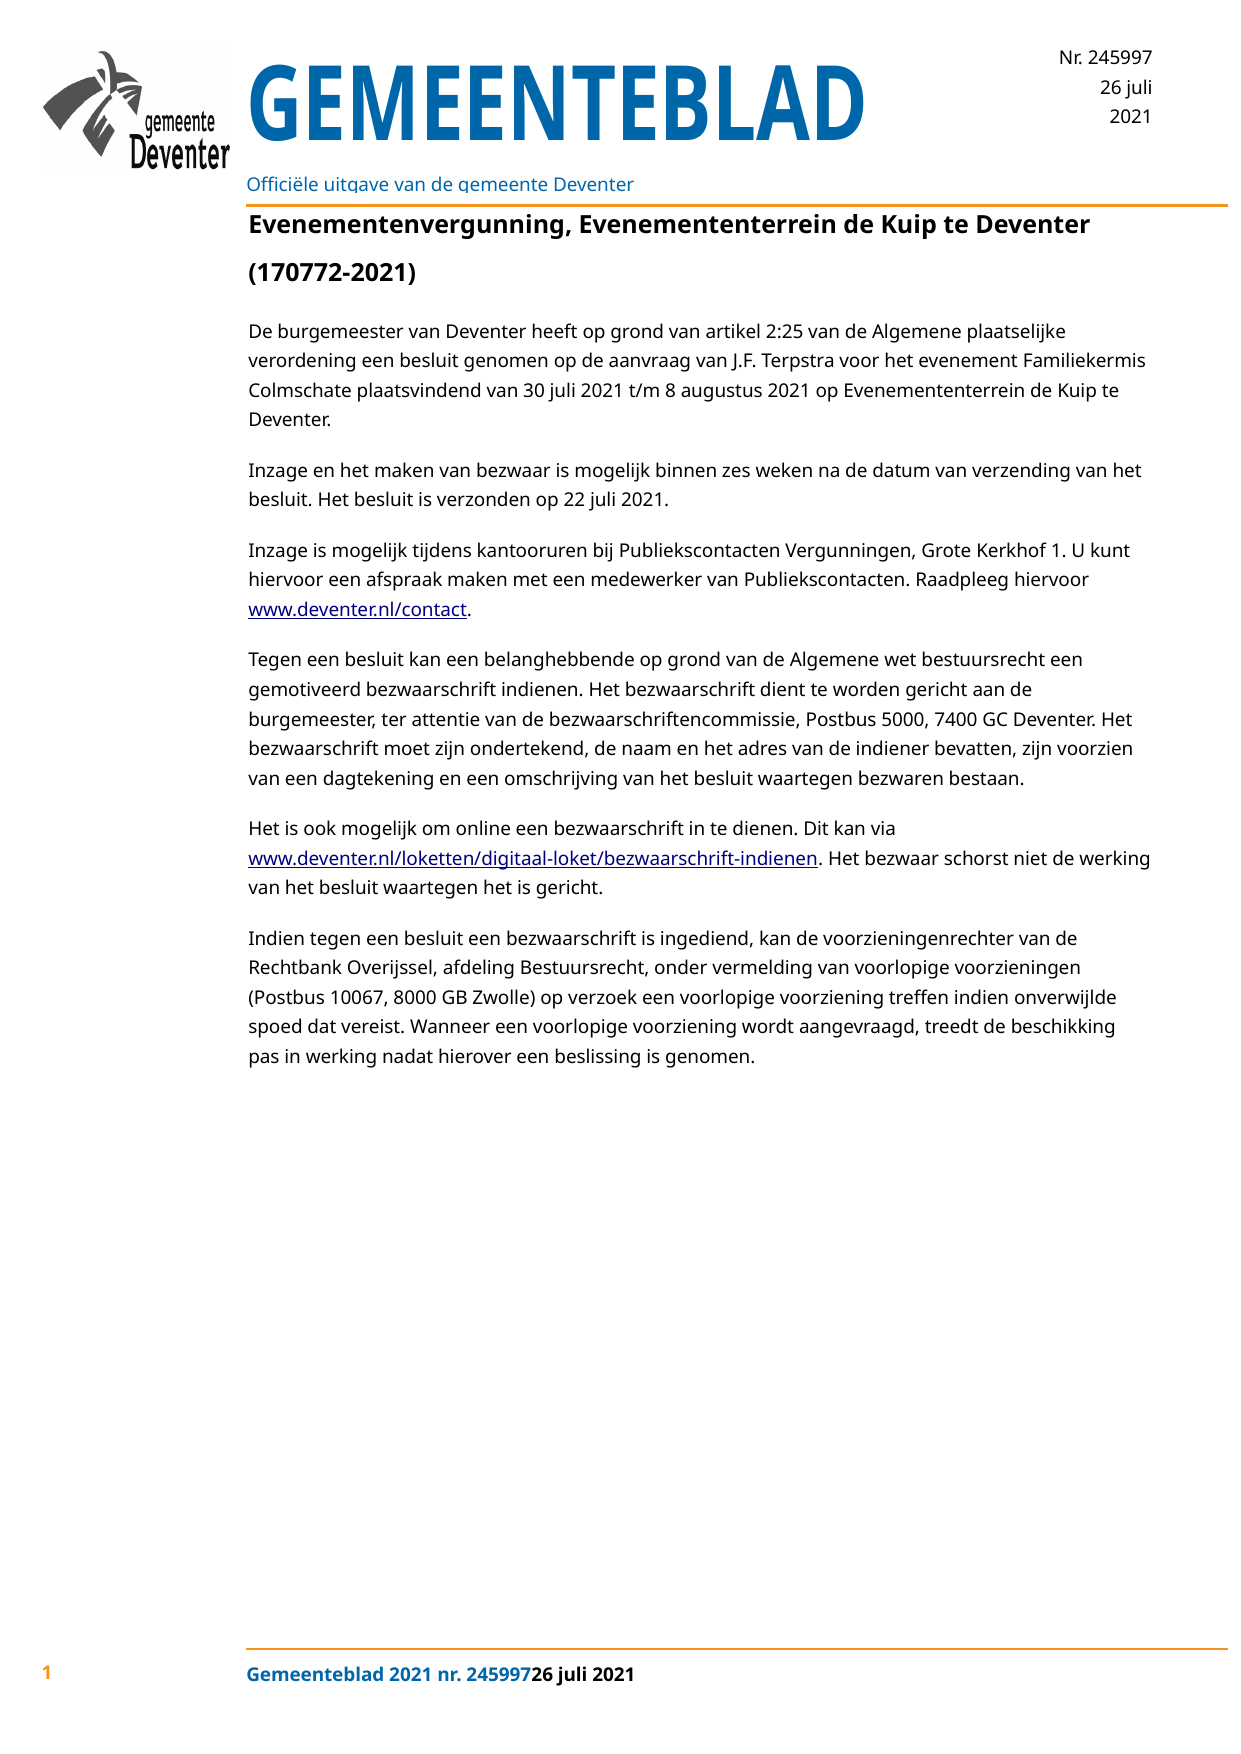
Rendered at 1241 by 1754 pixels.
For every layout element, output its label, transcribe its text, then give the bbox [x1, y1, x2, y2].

text Evenementenvergunning, Evenemententerrein de Kuip te Deventer (170772-2021) [248, 207, 1152, 288]
text Tegen een besluit kan een belanghebbende op grond van de Algemene wet bestuursrecht een gemotiveerd bezwaarschrift indienen. Het bezwaarschrift dient te worden gericht aan de burgemeester, ter attentie van de bezwaarschriftencommissie, Postbus 5000, 7400 GC Deventer. Het bezwaarschrift moet zijn ondertekend, de naam en het adres van de indiener bevatten, zijn voorzien van een dagtekening en een omschrijving van het besluit waartegen bezwaren bestaan. [248, 647, 1152, 791]
text Indien tegen een besluit een bezwaarschrift is ingediend, kan de voorzieningenrechter van de Rechtbank Overijssel, afdeling Bestuursrecht, onder vermelding van voorlopige voorzieningen (Postbus 10067, 8000 GB Zwolle) op verzoek een voorlopige voorziening treffen indien onverwijlde spoed dat vereist. Wanneer een voorlopige voorziening wordt aangevraagd, treedt de beschikking pas in werking nadat hierover een beslissing is genomen. [248, 925, 1152, 1069]
text Het is ook mogelijk om online een bezwaarschrift in te dienen. Dit kan via www.deventer.nl/loketten/digitaal-loket/bezwaarschrift-indienen. Het bezwaar schorst niet de werking van het besluit waartegen het is gericht. [248, 815, 1152, 900]
text Inzage en het maken van bezwaar is mogelijk binnen zes weken na de datum van verzending van het besluit. Het besluit is verzonden op 22 juli 2021. [248, 457, 1152, 512]
picture [41, 47, 231, 172]
text De burgemeester van Deventer heeft op grond van artikel 2:25 van de Algemene plaatselijke verordening een besluit genomen op de aanvraag van J.F. Terpstra voor het evenement Familiekermis Colmschate plaatsvindend van 30 juli 2021 t/m 8 augustus 2021 op Evenemententerrein de Kuip te Deventer. [248, 318, 1152, 432]
text Inzage is mogelijk tijdens kantooruren bij Publiekscontacten Vergunningen, Grote Kerkhof 1. U kunt hiervoor een afspraak maken met een medewerker van Publiekscontacten. Raadpleeg hiervoor www.deventer.nl/contact. [248, 537, 1152, 622]
